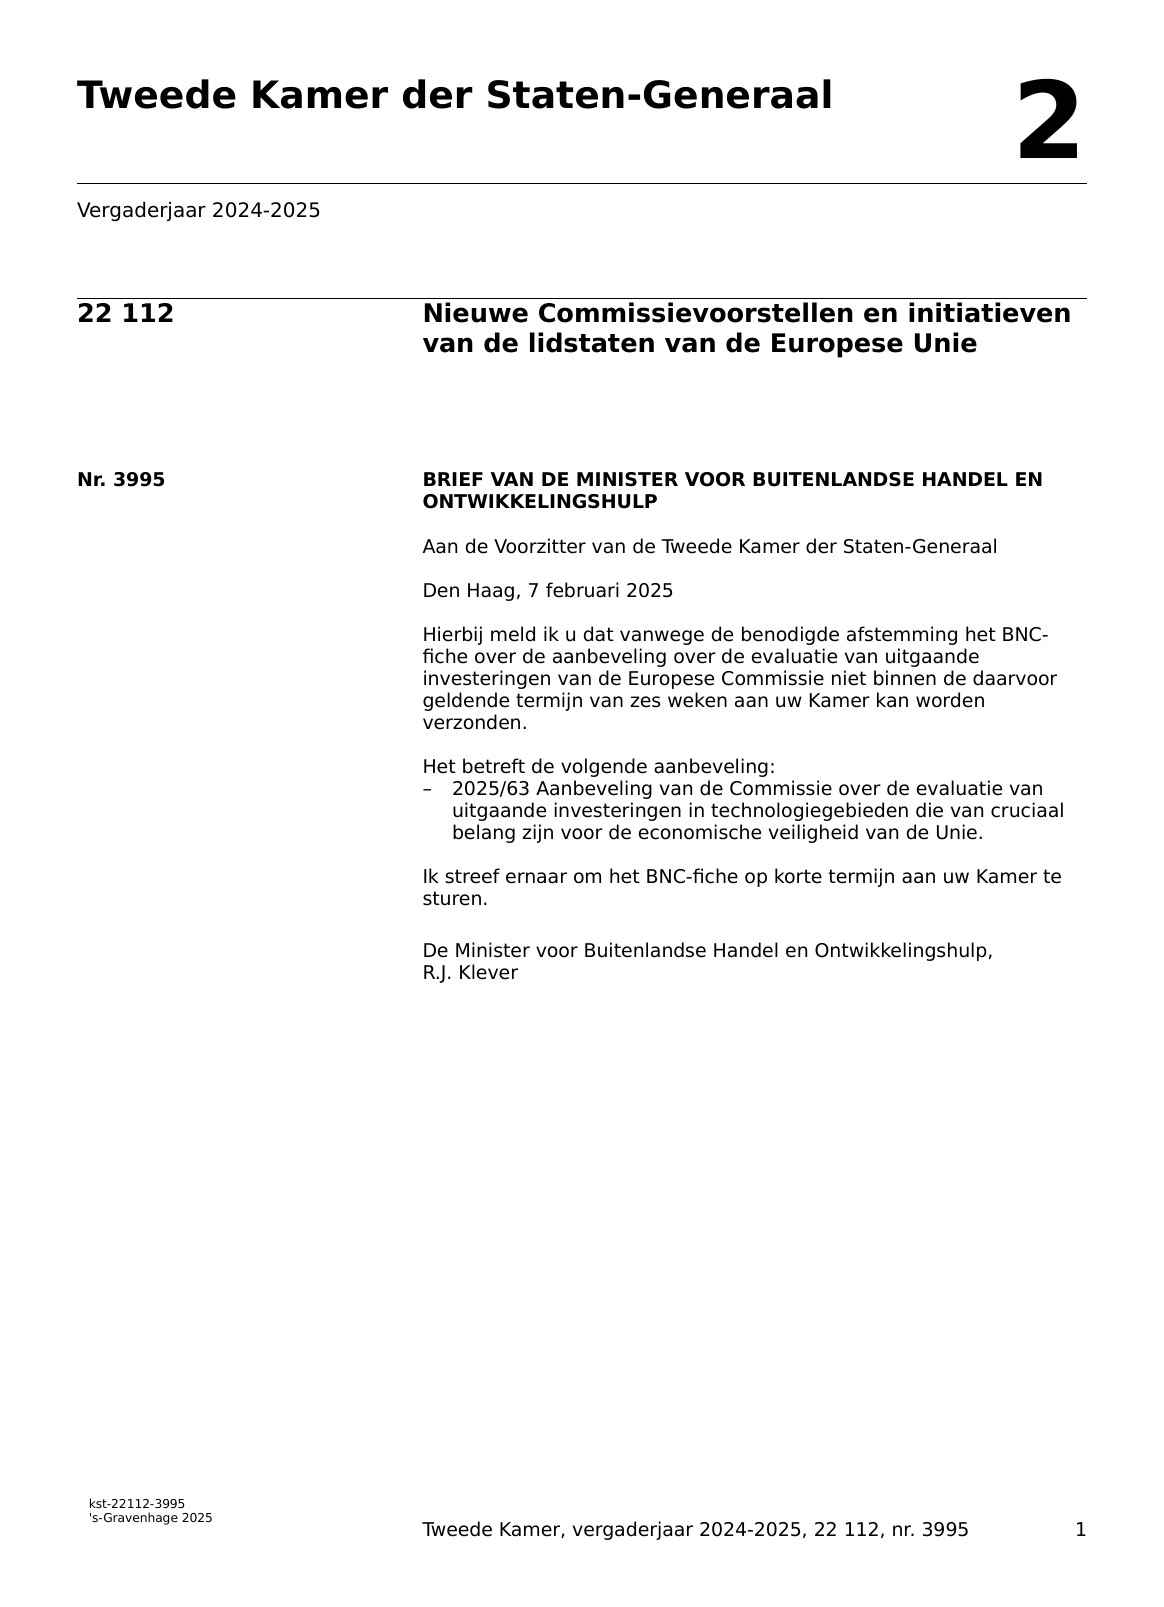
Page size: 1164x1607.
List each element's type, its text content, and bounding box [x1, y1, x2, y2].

text Aan de Voorzitter van de Tweede Kamer der Staten-Generaal [422, 536, 1087, 557]
subtitle 22 112 Nieuwe Commissievoorstellen en initiatieven van de lidstaten van de Europese Unie [77, 299, 1087, 358]
text – 2025/63 Aanbeveling van de Commissie over de evaluatie van uitgaande investeringen in technologiegebieden die van cruciaal belang zijn voor de economische veiligheid van de Unie. [422, 778, 1087, 844]
text 's-Gravenhage 2025 [88, 1511, 323, 1525]
text Den Haag, 7 februari 2025 [422, 580, 1087, 602]
table_header Tweede Kamer der Staten-Generaal [77, 59, 886, 183]
text De Minister voor Buitenlandse Handel en Ontwikkelingshulp, R.J. Klever [422, 940, 1087, 984]
table_cell Vergaderjaar 2024-2025 [77, 184, 1087, 298]
text Het betreft de volgende aanbeveling: [422, 756, 1087, 778]
subtitle Nr. 3995 BRIEF VAN DE MINISTER VOOR BUITENLANDSE HANDEL EN ONTWIKKELINGSHULP [77, 469, 1087, 513]
text kst-22112-3995 [88, 1497, 323, 1511]
text Hierbij meld ik u dat vanwege de benodigde afstemming het BNC-fiche over de aanbeveling over de evaluatie van uitgaande investeringen van de Europese Commissie niet binnen de daarvoor geldende termijn van zes weken aan uw Kamer kan worden verzonden. [422, 624, 1087, 734]
text Ik streef ernaar om het BNC-fiche op korte termijn aan uw Kamer te sturen. [422, 866, 1087, 910]
table_header 2 [886, 59, 1087, 183]
